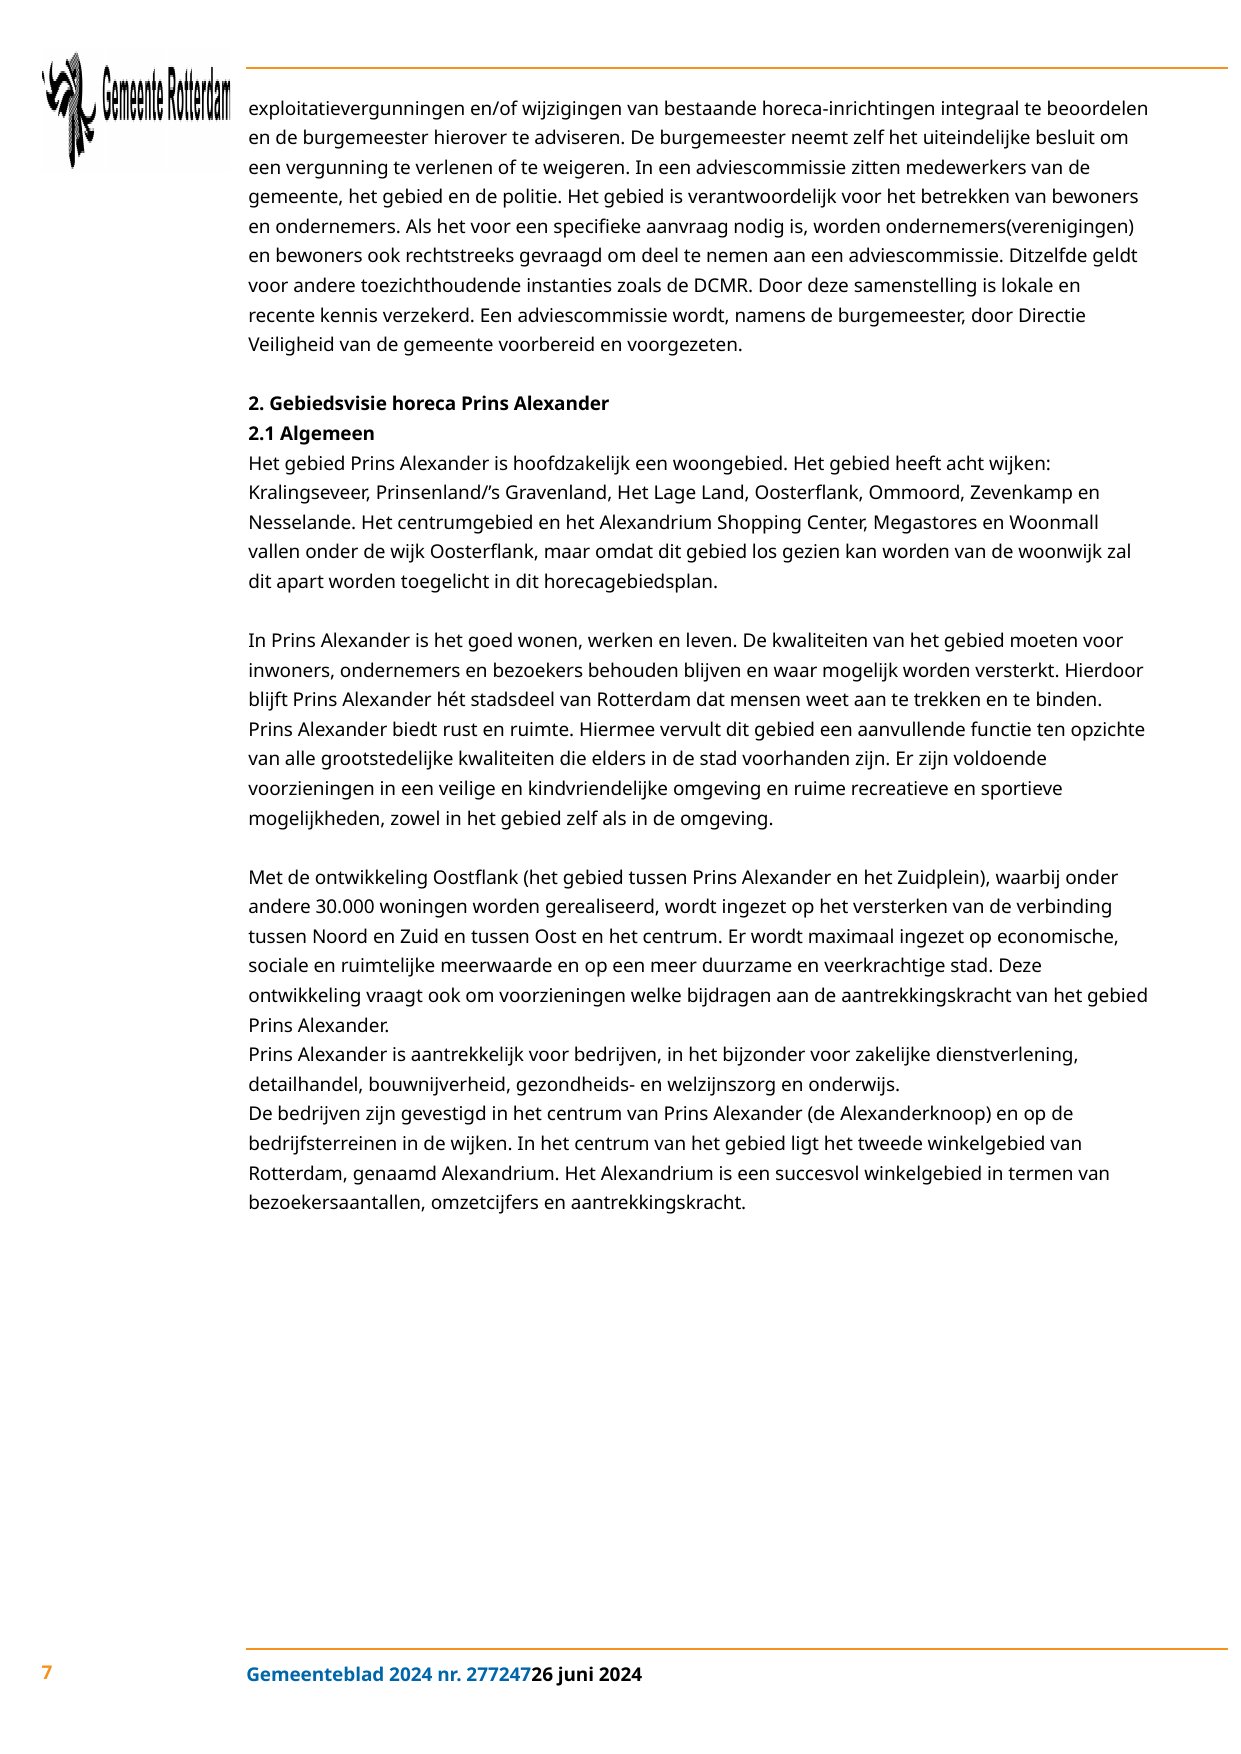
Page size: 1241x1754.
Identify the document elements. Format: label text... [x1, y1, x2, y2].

text exploitatievergunningen en/of wijzigingen van bestaande horeca-inrichtingen integraal te beoordelen en de burgemeester hierover te adviseren. De burgemeester neemt zelf het uiteindelijke besluit om een vergunning te verlenen of te weigeren. In een adviescommissie zitten medewerkers van de gemeente, het gebied en de politie. Het gebied is verantwoordelijk voor het betrekken van bewoners en ondernemers. Als het voor een specifieke aanvraag nodig is, worden ondernemers(verenigingen) en bewoners ook rechtstreeks gevraagd om deel te nemen aan een adviescommissie. Ditzelfde geldt voor andere toezichthoudende instanties zoals de DCMR. Door deze samenstelling is lokale en recente kennis verzekerd. Een adviescommissie wordt, namens de burgemeester, door Directie Veiligheid van de gemeente voorbereid en voorgezeten. [248, 95, 1152, 357]
text 2.1 Algemeen [248, 420, 1152, 446]
text Met de ontwikkeling Oostflank (het gebied tussen Prins Alexander en het Zuidplein), waarbij onder andere 30.000 woningen worden gerealiseerd, wordt ingezet op het versterken van de verbinding tussen Noord en Zuid en tussen Oost en het centrum. Er wordt maximaal ingezet op economische, sociale en ruimtelijke meerwaarde en op een meer duurzame en veerkrachtige stad. Deze ontwikkeling vraagt ook om voorzieningen welke bijdragen aan de aantrekkingskracht van het gebied Prins Alexander. [248, 864, 1152, 1038]
text Het gebied Prins Alexander is hoofdzakelijk een woongebied. Het gebied heeft acht wijken: Kralingseveer, Prinsenland/’s Gravenland, Het Lage Land, Oosterflank, Ommoord, Zevenkamp en Nesselande. Het centrumgebied en het Alexandrium Shopping Center, Megastores en Woonmall vallen onder de wijk Oosterflank, maar omdat dit gebied los gezien kan worden van de woonwijk zal dit apart worden toegelicht in dit horecagebiedsplan. [248, 450, 1152, 594]
text Prins Alexander is aantrekkelijk voor bedrijven, in het bijzonder voor zakelijke dienstverlening, detailhandel, bouwnijverheid, gezondheids- en welzijnszorg en onderwijs. [248, 1041, 1152, 1097]
text In Prins Alexander is het goed wonen, werken en leven. De kwaliteiten van het gebied moeten voor inwoners, ondernemers en bezoekers behouden blijven en waar mogelijk worden versterkt. Hierdoor blijft Prins Alexander hét stadsdeel van Rotterdam dat mensen weet aan te trekken en te binden. Prins Alexander biedt rust en ruimte. Hiermee vervult dit gebied een aanvullende functie ten opzichte van alle grootstedelijke kwaliteiten die elders in de stad voorhanden zijn. Er zijn voldoende voorzieningen in een veilige en kindvriendelijke omgeving en ruime recreatieve en sportieve mogelijkheden, zowel in het gebied zelf als in de omgeving. [248, 627, 1152, 831]
picture [41, 47, 231, 172]
text De bedrijven zijn gevestigd in het centrum van Prins Alexander (de Alexanderknoop) en op de bedrijfsterreinen in de wijken. In het centrum van het gebied ligt het tweede winkelgebied van Rotterdam, genaamd Alexandrium. Het Alexandrium is een succesvol winkelgebied in termen van bezoekersaantallen, omzetcijfers en aantrekkingskracht. [248, 1101, 1152, 1215]
text 2. Gebiedsvisie horeca Prins Alexander [248, 391, 1152, 416]
